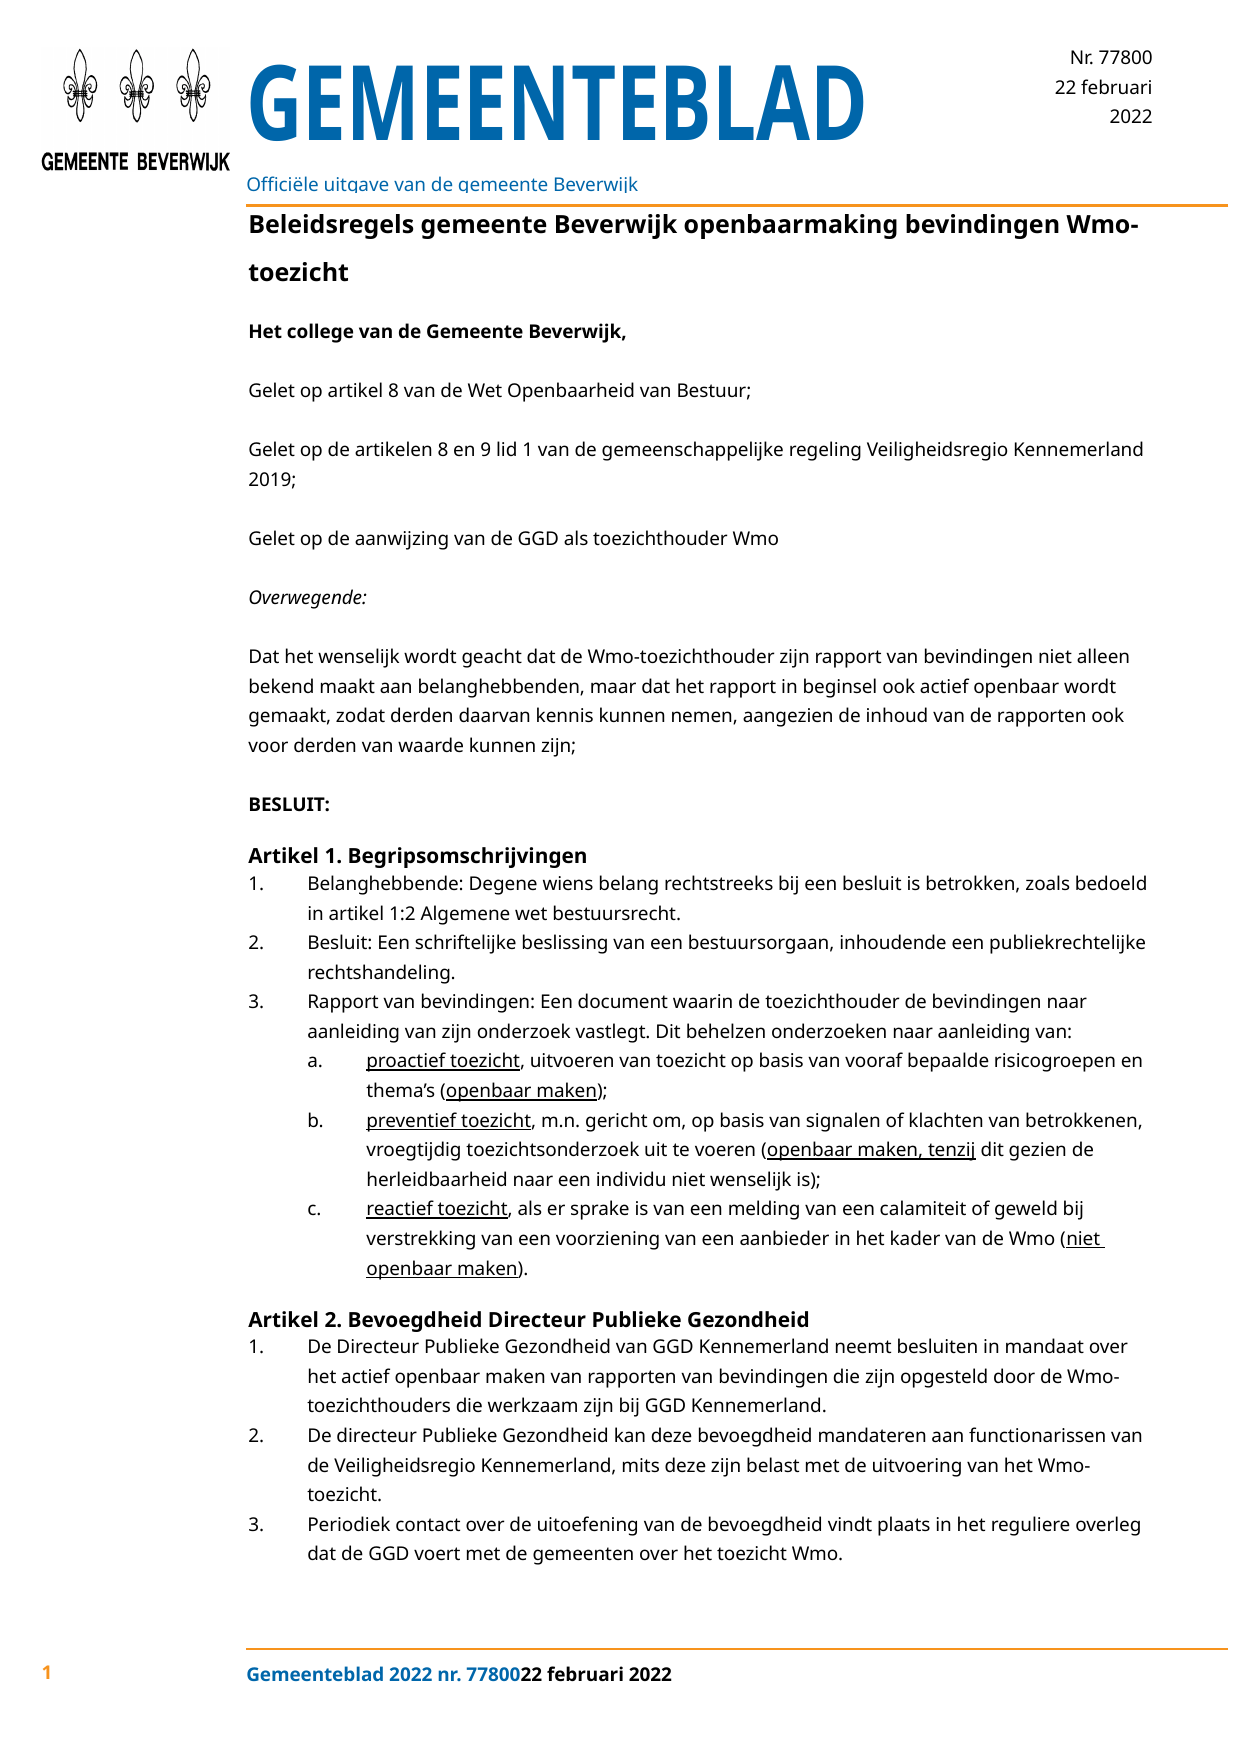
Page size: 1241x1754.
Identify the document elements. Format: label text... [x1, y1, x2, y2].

list reactief toezicht, als er sprake is van een melding van een calamiteit of geweld bij verstrekking van een voorziening van een aanbieder in het kader van de Wmo (niet openbaar maken). [307, 1196, 1152, 1280]
list Besluit: Een schriftelijke beslissing van een bestuursorgaan, inhoudende een publiekrechtelijke rechtshandeling. [248, 929, 1152, 984]
text Gelet op de aanwijzing van de GGD als toezichthouder Wmo [248, 525, 1152, 551]
list preventief toezicht, m.n. gericht om, op basis van signalen of klachten van betrokkenen, vroegtijdig toezichtsonderzoek uit te voeren (openbaar maken, tenzij dit gezien de herleidbaarheid naar een individu niet wenselijk is); [307, 1107, 1152, 1192]
text Overwegende: [248, 584, 1152, 610]
list Rapport van bevindingen: Een document waarin de toezichthouder de bevindingen naar aanleiding van zijn onderzoek vastlegt. Dit behelzen onderzoeken naar aanleiding van: [248, 988, 1152, 1044]
text Dat het wenselijk wordt geacht dat de Wmo-toezichthouder zijn rapport van bevindingen niet alleen bekend maakt aan belanghebbenden, maar dat het rapport in beginsel ook actief openbaar wordt gemaakt, zodat derden daarvan kennis kunnen nemen, aangezien de inhoud van de rapporten ook voor derden van waarde kunnen zijn; [248, 643, 1152, 758]
list De Directeur Publieke Gezondheid van GGD Kennemerland neemt besluiten in mandaat over het actief openbaar maken van rapporten van bevindingen die zijn opgesteld door de Wmo-toezichthouders die werkzaam zijn bij GGD Kennemerland. [248, 1333, 1152, 1418]
text Beleidsregels gemeente Beverwijk openbaarmaking bevindingen Wmo-toezicht [248, 207, 1152, 288]
text Gelet op artikel 8 van de Wet Openbaarheid van Bestuur; [248, 377, 1152, 403]
list Periodiek contact over de uitoefening van de bevoegdheid vindt plaats in het reguliere overleg dat de GGD voert met de gemeenten over het toezicht Wmo. [248, 1511, 1152, 1566]
text Artikel 2. Bevoegdheid Directeur Publieke Gezondheid [248, 1305, 1152, 1333]
text Het college van de Gemeente Beverwijk, [248, 318, 1152, 344]
list Belanghebbende: Degene wiens belang rechtstreeks bij een besluit is betrokken, zoals bedoeld in artikel 1:2 Algemene wet bestuursrecht. [248, 870, 1152, 925]
picture [41, 47, 231, 172]
list proactief toezicht, uitvoeren van toezicht op basis van vooraf bepaalde risicogroepen en thema’s (openbaar maken); [307, 1048, 1152, 1103]
text Gelet op de artikelen 8 en 9 lid 1 van de gemeenschappelijke regeling Veiligheidsregio Kennemerland 2019; [248, 436, 1152, 492]
text BESLUIT: [248, 791, 1152, 817]
list De directeur Publieke Gezondheid kan deze bevoegdheid mandateren aan functionarissen van de Veiligheidsregio Kennemerland, mits deze zijn belast met de uitvoering van het Wmo-toezicht. [248, 1422, 1152, 1507]
text Artikel 1. Begripsomschrijvingen [248, 842, 1152, 870]
